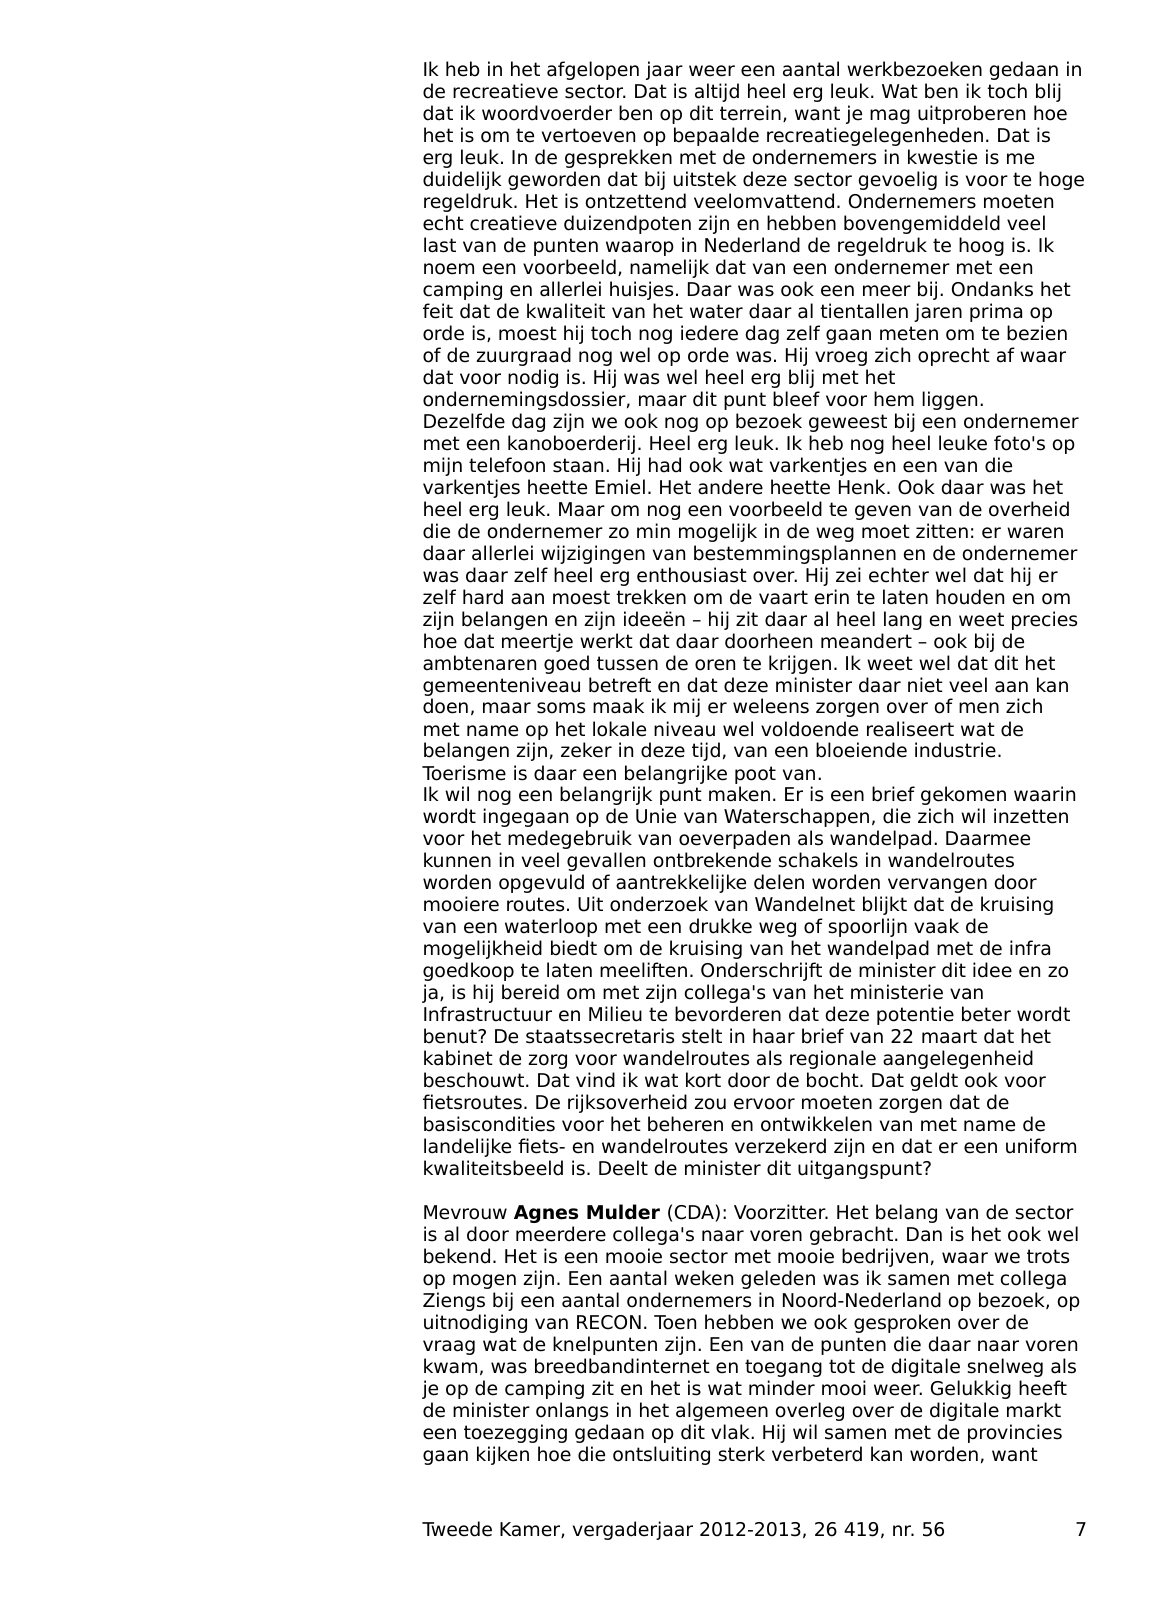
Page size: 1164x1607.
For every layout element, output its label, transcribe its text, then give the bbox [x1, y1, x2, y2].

text Ik heb in het afgelopen jaar weer een aantal werkbezoeken gedaan in de recreatieve sector. Dat is altijd heel erg leuk. Wat ben ik toch blij dat ik woordvoerder ben op dit terrein, want je mag uitproberen hoe het is om te vertoeven op bepaalde recreatiegelegenheden. Dat is erg leuk. In de gesprekken met de ondernemers in kwestie is me duidelijk geworden dat bij uitstek deze sector gevoelig is voor te hoge regeldruk. Het is ontzettend veelomvattend. Ondernemers moeten echt creatieve duizendpoten zijn en hebben bovengemiddeld veel last van de punten waarop in Nederland de regeldruk te hoog is. Ik noem een voorbeeld, namelijk dat van een ondernemer met een camping en allerlei huisjes. Daar was ook een meer bij. Ondanks het feit dat de kwaliteit van het water daar al tientallen jaren prima op orde is, moest hij toch nog iedere dag zelf gaan meten om te bezien of de zuurgraad nog wel op orde was. Hij vroeg zich oprecht af waar dat voor nodig is. Hij was wel heel erg blij met het ondernemingsdossier, maar dit punt bleef voor hem liggen. [422, 59, 1087, 411]
text Ik wil nog een belangrijk punt maken. Er is een brief gekomen waarin wordt ingegaan op de Unie van Waterschappen, die zich wil inzetten voor het medegebruik van oeverpaden als wandelpad. Daarmee kunnen in veel gevallen ontbrekende schakels in wandelroutes worden opgevuld of aantrekkelijke delen worden vervangen door mooiere routes. Uit onderzoek van Wandelnet blijkt dat de kruising van een waterloop met een drukke weg of spoorlijn vaak de mogelijkheid biedt om de kruising van het wandelpad met de infra goedkoop te laten meeliften. Onderschrijft de minister dit idee en zo ja, is hij bereid om met zijn collega's van het ministerie van Infrastructuur en Milieu te bevorderen dat deze potentie beter wordt benut? De staatssecretaris stelt in haar brief van 22 maart dat het kabinet de zorg voor wandelroutes als regionale aangelegenheid beschouwt. Dat vind ik wat kort door de bocht. Dat geldt ook voor fietsroutes. De rijksoverheid zou ervoor moeten zorgen dat de basiscondities voor het beheren en ontwikkelen van met name de landelijke fiets- en wandelroutes verzekerd zijn en dat er een uniform kwaliteitsbeeld is. Deelt de minister dit uitgangspunt? [422, 784, 1087, 1180]
text Mevrouw Agnes Mulder (CDA): Voorzitter. Het belang van de sector is al door meerdere collega's naar voren gebracht. Dan is het ook wel bekend. Het is een mooie sector met mooie bedrijven, waar we trots op mogen zijn. Een aantal weken geleden was ik samen met collega Ziengs bij een aantal ondernemers in Noord-Nederland op bezoek, op uitnodiging van RECON. Toen hebben we ook gesproken over de vraag wat de knelpunten zijn. Een van de punten die daar naar voren kwam, was breedbandinternet en toegang tot de digitale snelweg als je op de camping zit en het is wat minder mooi weer. Gelukkig heeft de minister onlangs in het algemeen overleg over de digitale markt een toezegging gedaan op dit vlak. Hij wil samen met de provincies gaan kijken hoe die ontsluiting sterk verbeterd kan worden, want [422, 1202, 1087, 1466]
text Dezelfde dag zijn we ook nog op bezoek geweest bij een ondernemer met een kanoboerderij. Heel erg leuk. Ik heb nog heel leuke foto's op mijn telefoon staan. Hij had ook wat varkentjes en een van die varkentjes heette Emiel. Het andere heette Henk. Ook daar was het heel erg leuk. Maar om nog een voorbeeld te geven van de overheid die de ondernemer zo min mogelijk in de weg moet zitten: er waren daar allerlei wijzigingen van bestemmingsplannen en de ondernemer was daar zelf heel erg enthousiast over. Hij zei echter wel dat hij er zelf hard aan moest trekken om de vaart erin te laten houden en om zijn belangen en zijn ideeën – hij zit daar al heel lang en weet precies hoe dat meertje werkt dat daar doorheen meandert – ook bij de ambtenaren goed tussen de oren te krijgen. Ik weet wel dat dit het gemeenteniveau betreft en dat deze minister daar niet veel aan kan doen, maar soms maak ik mij er weleens zorgen over of men zich met name op het lokale niveau wel voldoende realiseert wat de belangen zijn, zeker in deze tijd, van een bloeiende industrie. Toerisme is daar een belangrijke poot van. [422, 411, 1087, 784]
